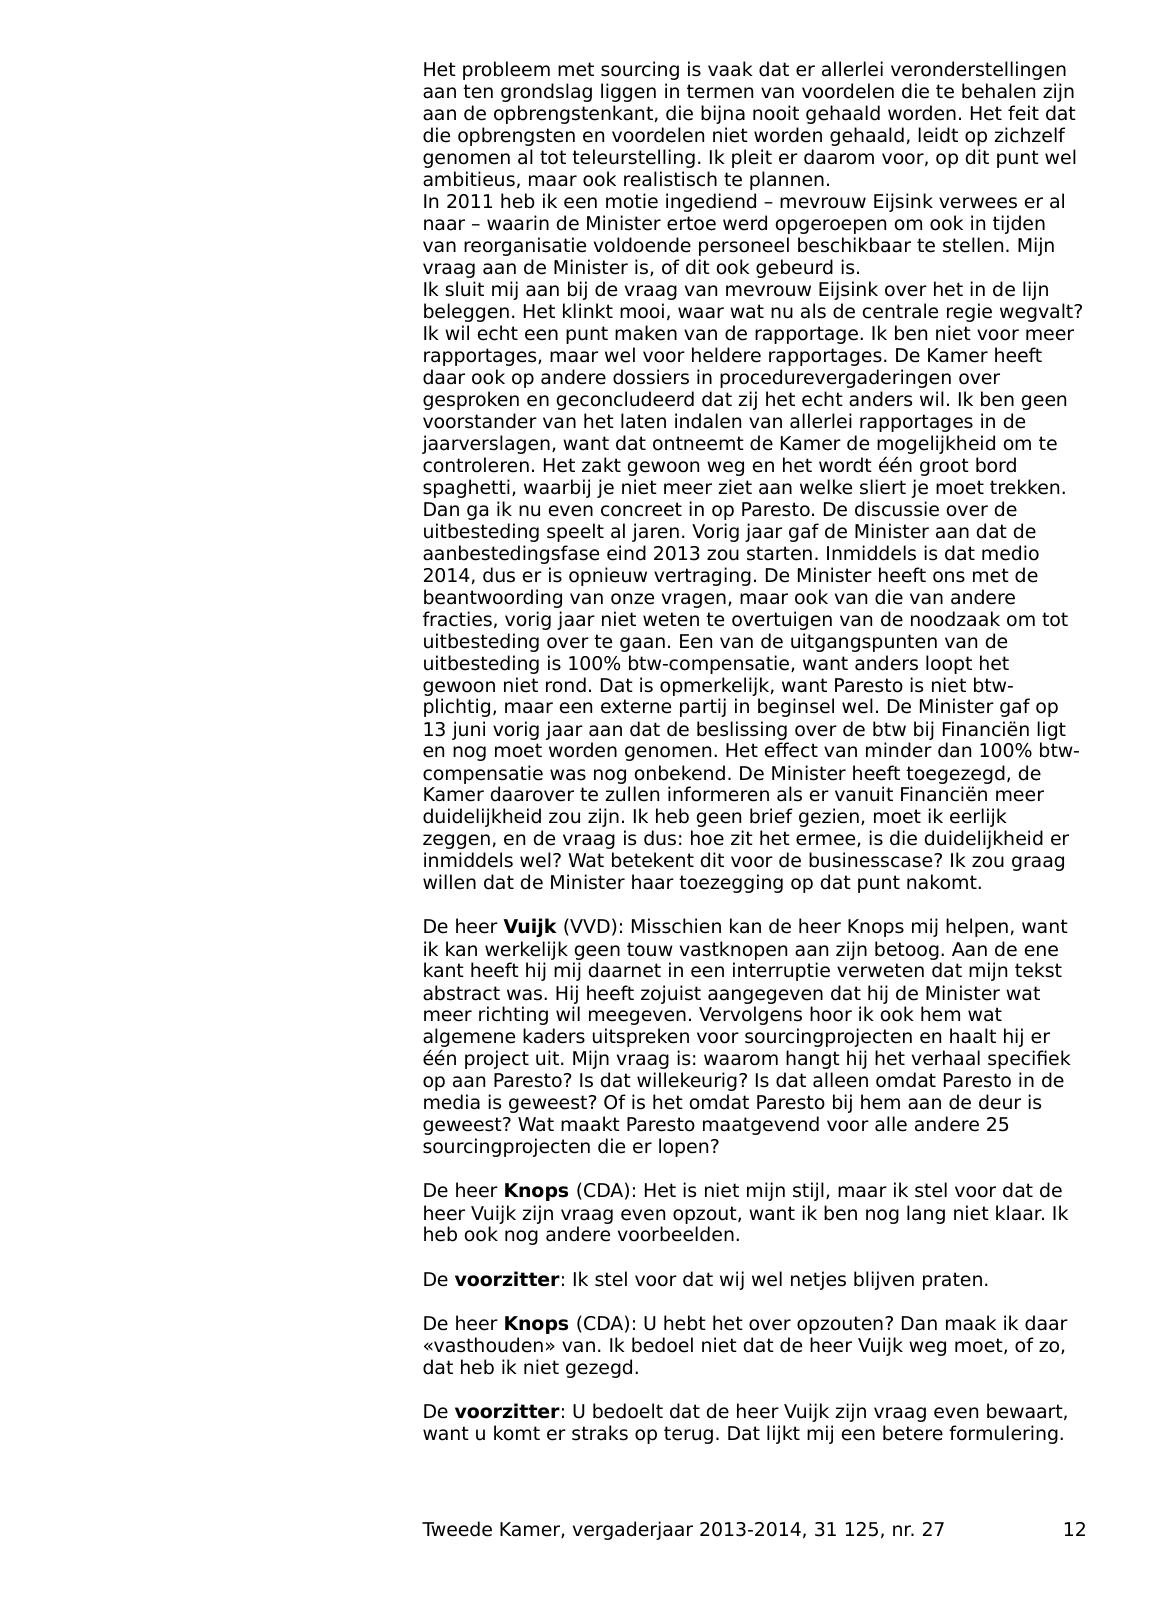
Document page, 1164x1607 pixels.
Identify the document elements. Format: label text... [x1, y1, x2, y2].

text De heer Vuijk (VVD): Misschien kan de heer Knops mij helpen, want ik kan werkelijk geen touw vastknopen aan zijn betoog. Aan de ene kant heeft hij mij daarnet in een interruptie verweten dat mijn tekst abstract was. Hij heeft zojuist aangegeven dat hij de Minister wat meer richting wil meegeven. Vervolgens hoor ik ook hem wat algemene kaders uitspreken voor sourcingprojecten en haalt hij er één project uit. Mijn vraag is: waarom hangt hij het verhaal specifiek op aan Paresto? Is dat willekeurig? Is dat alleen omdat Paresto in de media is geweest? Of is het omdat Paresto bij hem aan de deur is geweest? Wat maakt Paresto maatgevend voor alle andere 25 sourcingprojecten die er lopen? [422, 916, 1087, 1158]
text Het probleem met sourcing is vaak dat er allerlei veronderstellingen aan ten grondslag liggen in termen van voordelen die te behalen zijn aan de opbrengstenkant, die bijna nooit gehaald worden. Het feit dat die opbrengsten en voordelen niet worden gehaald, leidt op zichzelf genomen al tot teleurstelling. Ik pleit er daarom voor, op dit punt wel ambitieus, maar ook realistisch te plannen. [422, 59, 1087, 191]
text De heer Knops (CDA): U hebt het over opzouten? Dan maak ik daar «vasthouden» van. Ik bedoel niet dat de heer Vuijk weg moet, of zo, dat heb ik niet gezegd. [422, 1313, 1087, 1379]
text De voorzitter: Ik stel voor dat wij wel netjes blijven praten. [422, 1268, 1087, 1291]
text De voorzitter: U bedoelt dat de heer Vuijk zijn vraag even bewaart, want u komt er straks op terug. Dat lijkt mij een betere formulering. [422, 1401, 1087, 1445]
text De heer Knops (CDA): Het is niet mijn stijl, maar ik stel voor dat de heer Vuijk zijn vraag even opzout, want ik ben nog lang niet klaar. Ik heb ook nog andere voorbeelden. [422, 1180, 1087, 1246]
text Ik sluit mij aan bij de vraag van mevrouw Eijsink over het in de lijn beleggen. Het klinkt mooi, waar wat nu als de centrale regie wegvalt? [422, 279, 1087, 323]
text In 2011 heb ik een motie ingediend – mevrouw Eijsink verwees er al naar – waarin de Minister ertoe werd opgeroepen om ook in tijden van reorganisatie voldoende personeel beschikbaar te stellen. Mijn vraag aan de Minister is, of dit ook gebeurd is. [422, 191, 1087, 279]
text Ik wil echt een punt maken van de rapportage. Ik ben niet voor meer rapportages, maar wel voor heldere rapportages. De Kamer heeft daar ook op andere dossiers in procedurevergaderingen over gesproken en geconcludeerd dat zij het echt anders wil. Ik ben geen voorstander van het laten indalen van allerlei rapportages in de jaarverslagen, want dat ontneemt de Kamer de mogelijkheid om te controleren. Het zakt gewoon weg en het wordt één groot bord spaghetti, waarbij je niet meer ziet aan welke sliert je moet trekken. [422, 323, 1087, 499]
text Dan ga ik nu even concreet in op Paresto. De discussie over de uitbesteding speelt al jaren. Vorig jaar gaf de Minister aan dat de aanbestedingsfase eind 2013 zou starten. Inmiddels is dat medio 2014, dus er is opnieuw vertraging. De Minister heeft ons met de beantwoording van onze vragen, maar ook van die van andere fracties, vorig jaar niet weten te overtuigen van de noodzaak om tot uitbesteding over te gaan. Een van de uitgangspunten van de uitbesteding is 100% btw-compensatie, want anders loopt het gewoon niet rond. Dat is opmerkelijk, want Paresto is niet btw-plichtig, maar een externe partij in beginsel wel. De Minister gaf op 13 juni vorig jaar aan dat de beslissing over de btw bij Financiën ligt en nog moet worden genomen. Het effect van minder dan 100% btw-compensatie was nog onbekend. De Minister heeft toegezegd, de Kamer daarover te zullen informeren als er vanuit Financiën meer duidelijkheid zou zijn. Ik heb geen brief gezien, moet ik eerlijk zeggen, en de vraag is dus: hoe zit het ermee, is die duidelijkheid er inmiddels wel? Wat betekent dit voor de businesscase? Ik zou graag willen dat de Minister haar toezegging op dat punt nakomt. [422, 499, 1087, 894]
